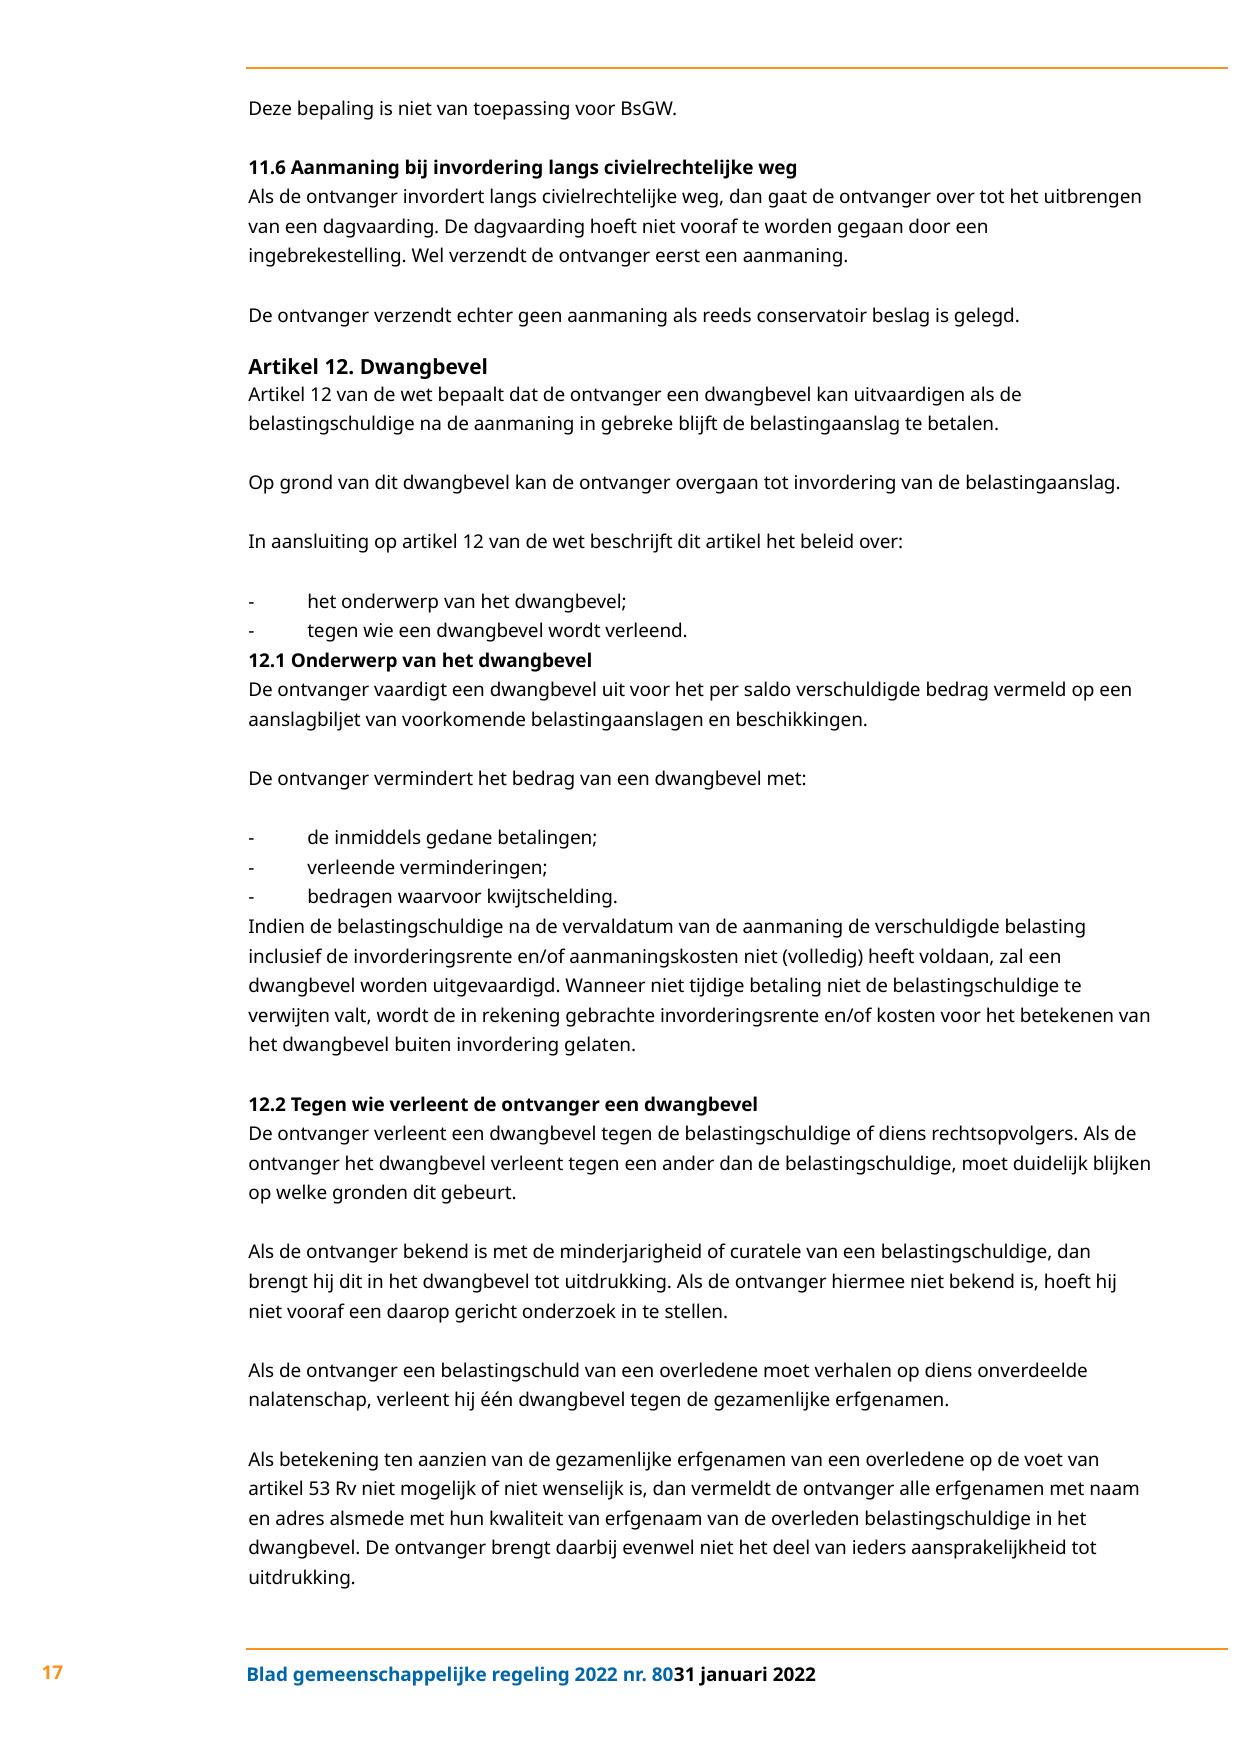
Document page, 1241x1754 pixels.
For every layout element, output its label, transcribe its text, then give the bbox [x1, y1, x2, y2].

list tegen wie een dwangbevel wordt verleend. [248, 617, 1152, 643]
text Indien de belastingschuldige na de vervaldatum van de aanmaning de verschuldigde belasting inclusief de invorderingsrente en/of aanmaningskosten niet (volledig) heeft voldaan, zal een dwangbevel worden uitgevaardigd. Wanneer niet tijdige betaling niet de belastingschuldige te verwijten valt, wordt de in rekening gebrachte invorderingsrente en/of kosten voor het betekenen van het dwangbevel buiten invordering gelaten. [248, 913, 1152, 1057]
text 12.2 Tegen wie verleent de ontvanger een dwangbevel [248, 1091, 1152, 1116]
text De ontvanger verleent een dwangbevel tegen de belastingschuldige of diens rechtsopvolgers. Als de ontvanger het dwangbevel verleent tegen een ander dan de belastingschuldige, moet duidelijk blijken op welke gronden dit gebeurt. [248, 1120, 1152, 1205]
text De ontvanger vaardigt een dwangbevel uit voor het per saldo verschuldigde bedrag vermeld op een aanslagbiljet van voorkomende belastingaanslagen en beschikkingen. [248, 677, 1152, 732]
text Artikel 12 van de wet bepaalt dat de ontvanger een dwangbevel kan uitvaardigen als de belastingschuldige na de aanmaning in gebreke blijft de belastingaanslag te betalen. [248, 381, 1152, 436]
picture [41, 47, 231, 172]
list het onderwerp van het dwangbevel; [248, 588, 1152, 613]
text Als de ontvanger bekend is met de minderjarigheid of curatele van een belastingschuldige, dan brengt hij dit in het dwangbevel tot uitdrukking. Als de ontvanger hiermee niet bekend is, hoeft hij niet vooraf een daarop gericht onderzoek in te stellen. [248, 1239, 1152, 1323]
text 11.6 Aanmaning bij invordering langs civielrechtelijke weg [248, 154, 1152, 180]
text De ontvanger verzendt echter geen aanmaning als reeds conservatoir beslag is gelegd. [248, 302, 1152, 328]
text Als betekening ten aanzien van de gezamenlijke erfgenamen van een overledene op de voet van artikel 53 Rv niet mogelijk of niet wenselijk is, dan vermeldt de ontvanger alle erfgenamen met naam en adres alsmede met hun kwaliteit van erfgenaam van de overleden belastingschuldige in het dwangbevel. De ontvanger brengt daarbij evenwel niet het deel van ieders aansprakelijkheid tot uitdrukking. [248, 1446, 1152, 1590]
list verleende verminderingen; [248, 854, 1152, 880]
text In aansluiting op artikel 12 van de wet beschrijft dit artikel het beleid over: [248, 529, 1152, 554]
text De ontvanger vermindert het bedrag van een dwangbevel met: [248, 765, 1152, 791]
text Als de ontvanger een belastingschuld van een overledene moet verhalen op diens onverdeelde nalatenschap, verleent hij één dwangbevel tegen de gezamenlijke erfgenamen. [248, 1357, 1152, 1412]
text Deze bepaling is niet van toepassing voor BsGW. [248, 95, 1152, 121]
text Als de ontvanger invordert langs civielrechtelijke weg, dan gaat de ontvanger over tot het uitbrengen van een dagvaarding. De dagvaarding hoeft niet vooraf te worden gegaan door een ingebrekestelling. Wel verzendt de ontvanger eerst een aanmaning. [248, 183, 1152, 268]
list bedragen waarvoor kwijtschelding. [248, 884, 1152, 909]
list de inmiddels gedane betalingen; [248, 824, 1152, 850]
text Op grond van dit dwangbevel kan de ontvanger overgaan tot invordering van de belastingaanslag. [248, 469, 1152, 495]
text 12.1 Onderwerp van het dwangbevel [248, 647, 1152, 673]
text Artikel 12. Dwangbevel [248, 352, 1152, 381]
